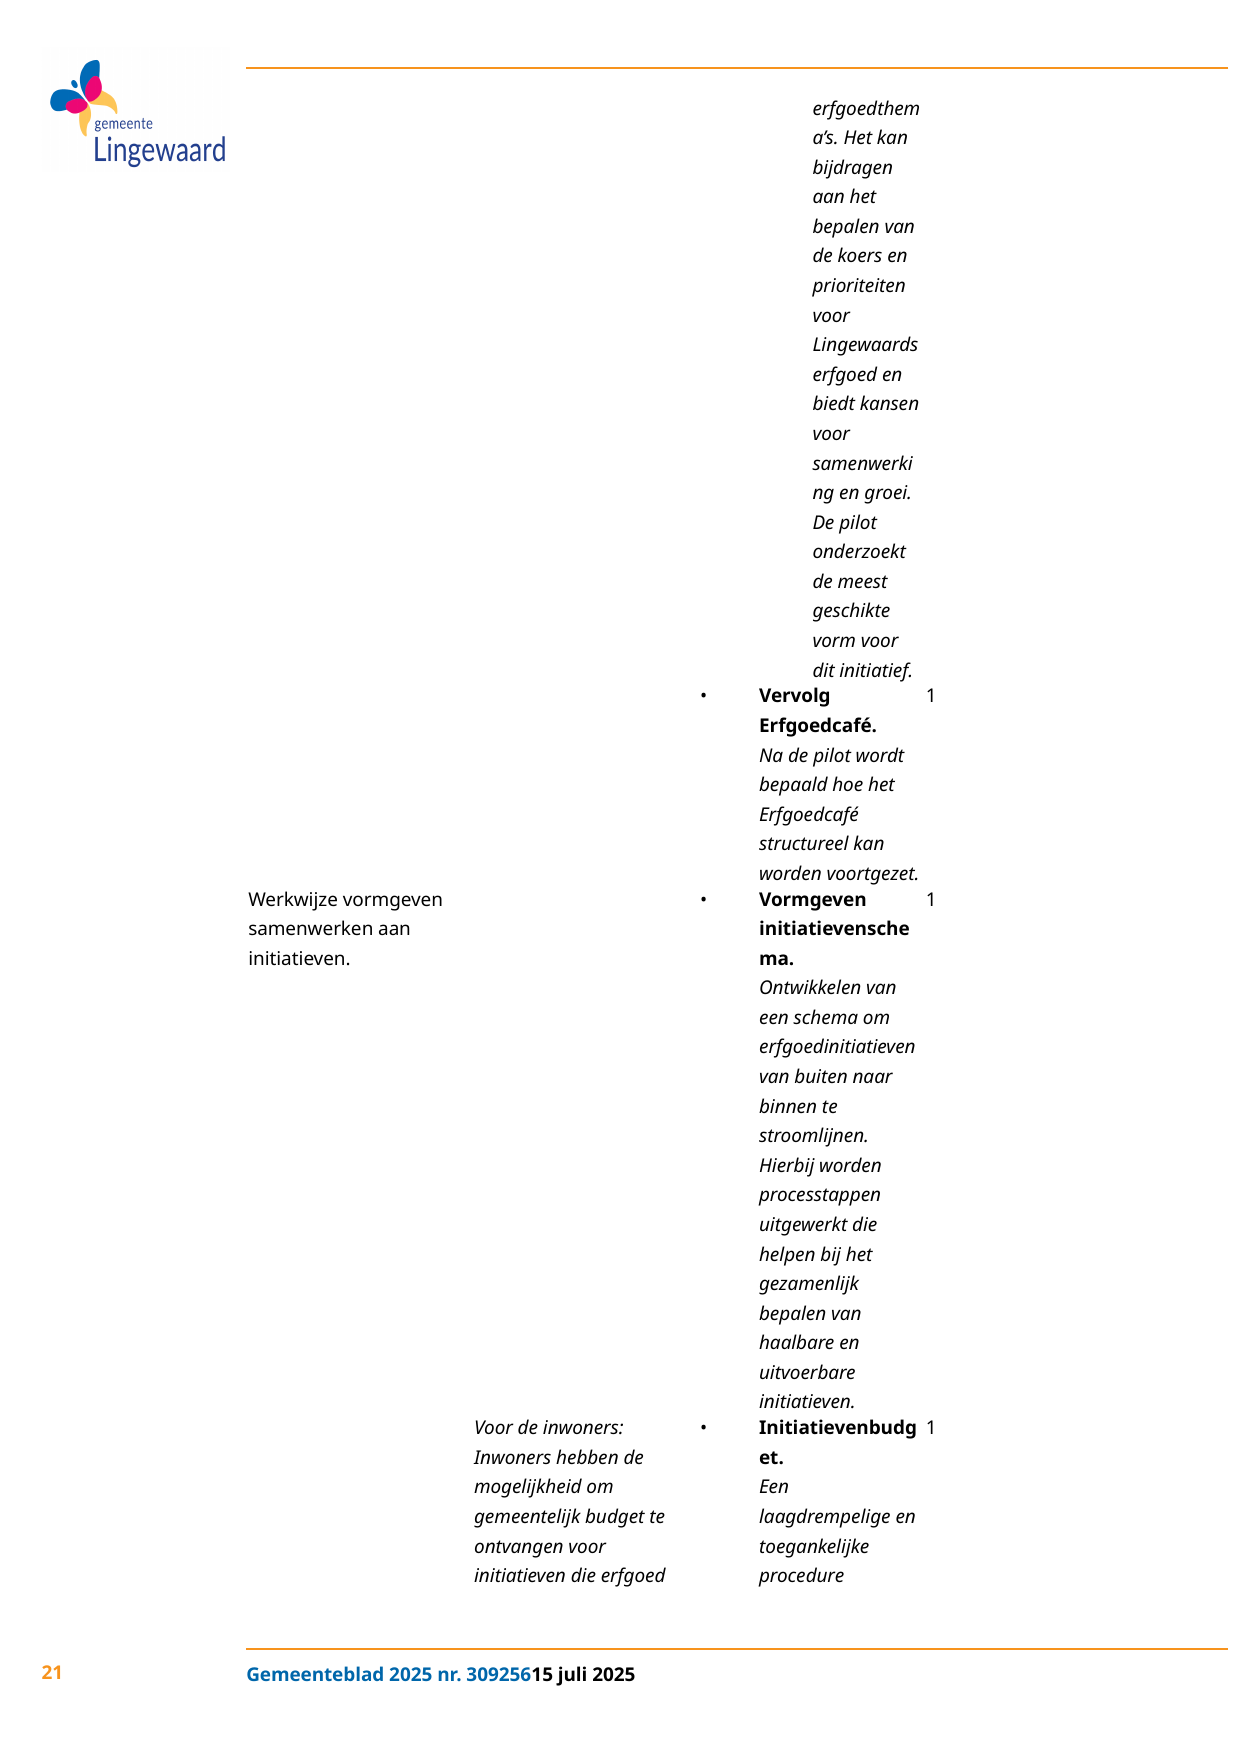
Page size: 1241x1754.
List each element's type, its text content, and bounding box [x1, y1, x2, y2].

table_cell Initiatievenbudget. Een laagdrempelige en toegankelijke procedure [700, 1415, 926, 1588]
table_cell 1 [926, 886, 1152, 1414]
table_cell [474, 886, 700, 1414]
table_cell [474, 95, 700, 886]
table_cell 1 [926, 1415, 1152, 1588]
table_cell [926, 95, 1152, 683]
table_cell Werkwijze vormgeven samenwerken aan initiatieven. [248, 886, 474, 1414]
table_cell Vormgeven initiatievenschema. Ontwikkelen van een schema om erfgoedinitiatieven van buiten naar binnen te stroomlijnen. Hierbij worden processtappen uitgewerkt die helpen bij het gezamenlijk bepalen van haalbare en uitvoerbare initiatieven. [700, 886, 926, 1414]
table_cell erfgoedthema’s. Het kan bijdragen aan het bepalen van de koers en prioriteiten voor Lingewaards erfgoed en biedt kansen voor samenwerking en groei. De pilot onderzoekt de meest geschikte vorm voor dit initiatief. [700, 95, 926, 683]
table_cell Voor de inwoners: Inwoners hebben de mogelijkheid om gemeentelijk budget te ontvangen voor initiatieven die erfgoed [474, 1415, 700, 1588]
table_cell Vervolg Erfgoedcafé. Na de pilot wordt bepaald hoe het Erfgoedcafé structureel kan worden voortgezet. [700, 683, 926, 886]
table_cell 1 [926, 683, 1152, 886]
picture [41, 47, 231, 172]
table_cell [248, 1415, 474, 1588]
table_cell [248, 95, 474, 886]
